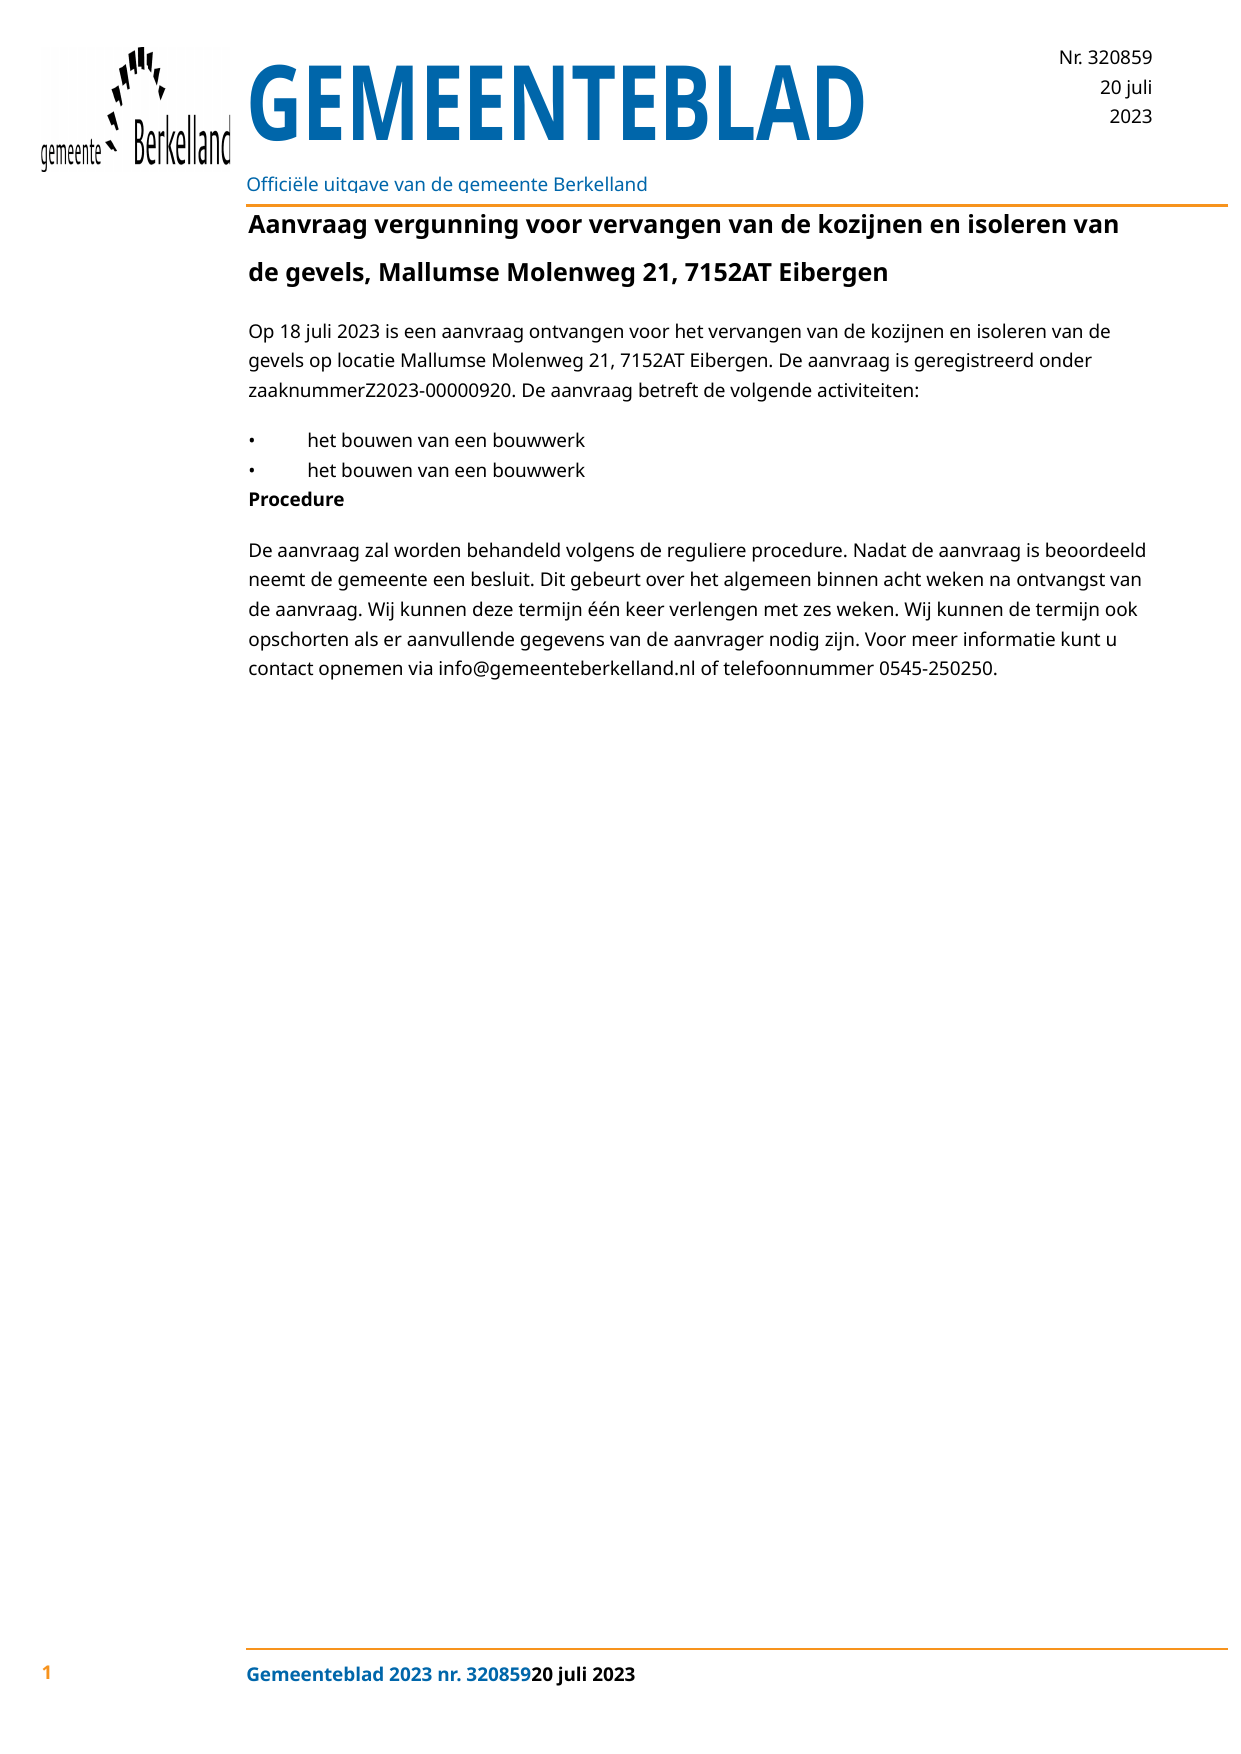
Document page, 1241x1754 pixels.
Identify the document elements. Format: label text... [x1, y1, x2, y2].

text Aanvraag vergunning voor vervangen van de kozijnen en isoleren van de gevels, Mallumse Molenweg 21, 7152AT Eibergen [248, 207, 1152, 288]
picture [41, 47, 231, 172]
list het bouwen van een bouwwerk [248, 457, 1152, 483]
text Procedure [248, 487, 1152, 512]
text De aanvraag zal worden behandeld volgens de reguliere procedure. Nadat de aanvraag is beoordeeld neemt de gemeente een besluit. Dit gebeurt over het algemeen binnen acht weken na ontvangst van de aanvraag. Wij kunnen deze termijn één keer verlengen met zes weken. Wij kunnen de termijn ook opschorten als er aanvullende gegevens van de aanvrager nodig zijn. Voor meer informatie kunt u contact opnemen via info@gemeenteberkelland.nl of telefoonnummer 0545-250250. [248, 537, 1152, 681]
list het bouwen van een bouwwerk [248, 427, 1152, 453]
text Op 18 juli 2023 is een aanvraag ontvangen voor het vervangen van de kozijnen en isoleren van de gevels op locatie Mallumse Molenweg 21, 7152AT Eibergen. De aanvraag is geregistreerd onder zaaknummerZ2023-00000920. De aanvraag betreft de volgende activiteiten: [248, 318, 1152, 403]
